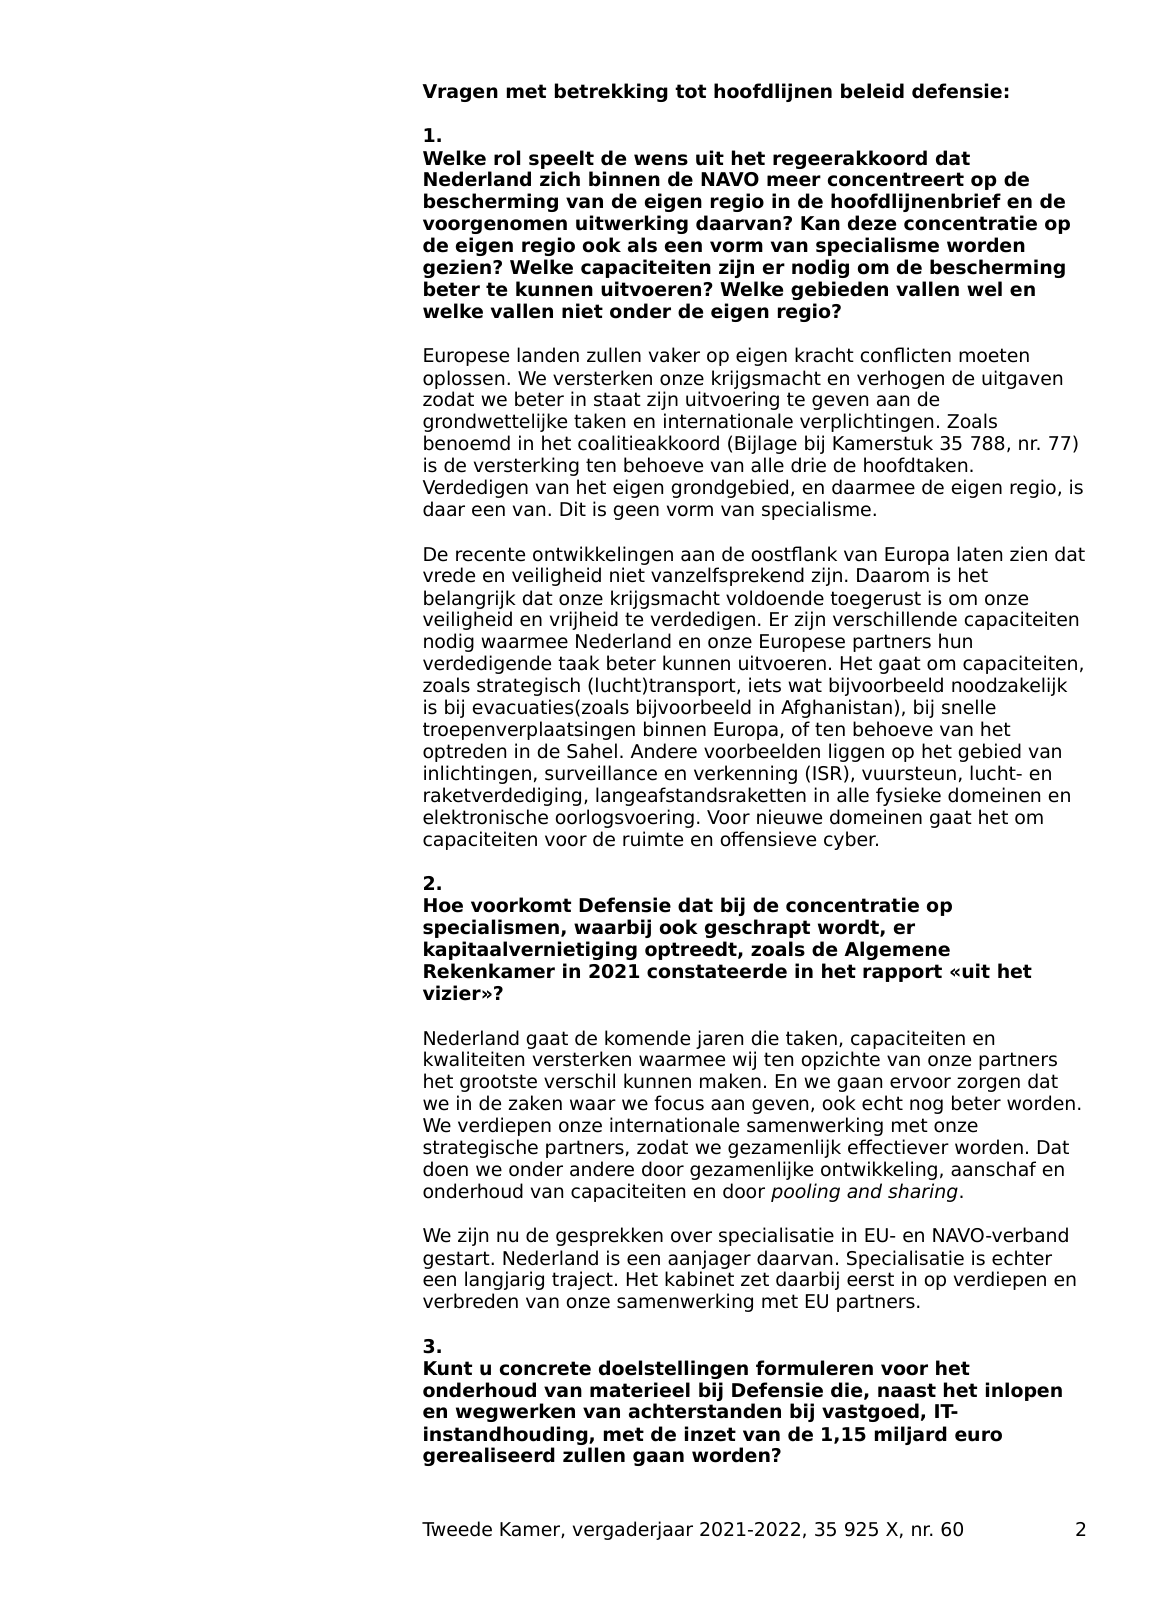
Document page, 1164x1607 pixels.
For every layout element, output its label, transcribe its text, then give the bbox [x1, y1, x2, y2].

text 1. [422, 125, 1087, 147]
text Hoe voorkomt Defensie dat bij de concentratie op specialismen, waarbij ook geschrapt wordt, er kapitaalvernietiging optreedt, zoals de Algemene Rekenkamer in 2021 constateerde in het rapport «uit het vizier»? [422, 895, 1087, 1005]
text 2. [422, 873, 1087, 895]
text Nederland gaat de komende jaren die taken, capaciteiten en kwaliteiten versterken waarmee wij ten opzichte van onze partners het grootste verschil kunnen maken. En we gaan ervoor zorgen dat we in de zaken waar we focus aan geven, ook echt nog beter worden. We verdiepen onze internationale samenwerking met onze strategische partners, zodat we gezamenlijk effectiever worden. Dat doen we onder andere door gezamenlijke ontwikkeling, aanschaf en onderhoud van capaciteiten en door pooling and sharing. [422, 1027, 1087, 1203]
subtitle Vragen met betrekking tot hoofdlijnen beleid defensie: [422, 81, 1087, 103]
text We zijn nu de gesprekken over specialisatie in EU- en NAVO-verband gestart. Nederland is een aanjager daarvan. Specialisatie is echter een langjarig traject. Het kabinet zet daarbij eerst in op verdiepen en verbreden van onze samenwerking met EU partners. [422, 1225, 1087, 1313]
text Kunt u concrete doelstellingen formuleren voor het onderhoud van materieel bij Defensie die, naast het inlopen en wegwerken van achterstanden bij vastgoed, IT-instandhouding, met de inzet van de 1,15 miljard euro gerealiseerd zullen gaan worden? [422, 1357, 1087, 1467]
text Europese landen zullen vaker op eigen kracht conflicten moeten oplossen. We versterken onze krijgsmacht en verhogen de uitgaven zodat we beter in staat zijn uitvoering te geven aan de grondwettelijke taken en internationale verplichtingen. Zoals benoemd in het coalitieakkoord (Bijlage bij Kamerstuk 35 788, nr. 77) is de versterking ten behoeve van alle drie de hoofdtaken. Verdedigen van het eigen grondgebied, en daarmee de eigen regio, is daar een van. Dit is geen vorm van specialisme. [422, 345, 1087, 521]
text Welke rol speelt de wens uit het regeerakkoord dat Nederland zich binnen de NAVO meer concentreert op de bescherming van de eigen regio in de hoofdlijnenbrief en de voorgenomen uitwerking daarvan? Kan deze concentratie op de eigen regio ook als een vorm van specialisme worden gezien? Welke capaciteiten zijn er nodig om de bescherming beter te kunnen uitvoeren? Welke gebieden vallen wel en welke vallen niet onder de eigen regio? [422, 147, 1087, 323]
text De recente ontwikkelingen aan de oostflank van Europa laten zien dat vrede en veiligheid niet vanzelfsprekend zijn. Daarom is het belangrijk dat onze krijgsmacht voldoende toegerust is om onze veiligheid en vrijheid te verdedigen. Er zijn verschillende capaciteiten nodig waarmee Nederland en onze Europese partners hun verdedigende taak beter kunnen uitvoeren. Het gaat om capaciteiten, zoals strategisch (lucht)transport, iets wat bijvoorbeeld noodzakelijk is bij evacuaties(zoals bijvoorbeeld in Afghanistan), bij snelle troepenverplaatsingen binnen Europa, of ten behoeve van het optreden in de Sahel. Andere voorbeelden liggen op het gebied van inlichtingen, surveillance en verkenning (ISR), vuursteun, lucht- en raketverdediging, langeafstandsraketten in alle fysieke domeinen en elektronische oorlogsvoering. Voor nieuwe domeinen gaat het om capaciteiten voor de ruimte en offensieve cyber. [422, 543, 1087, 851]
text 3. [422, 1336, 1087, 1357]
